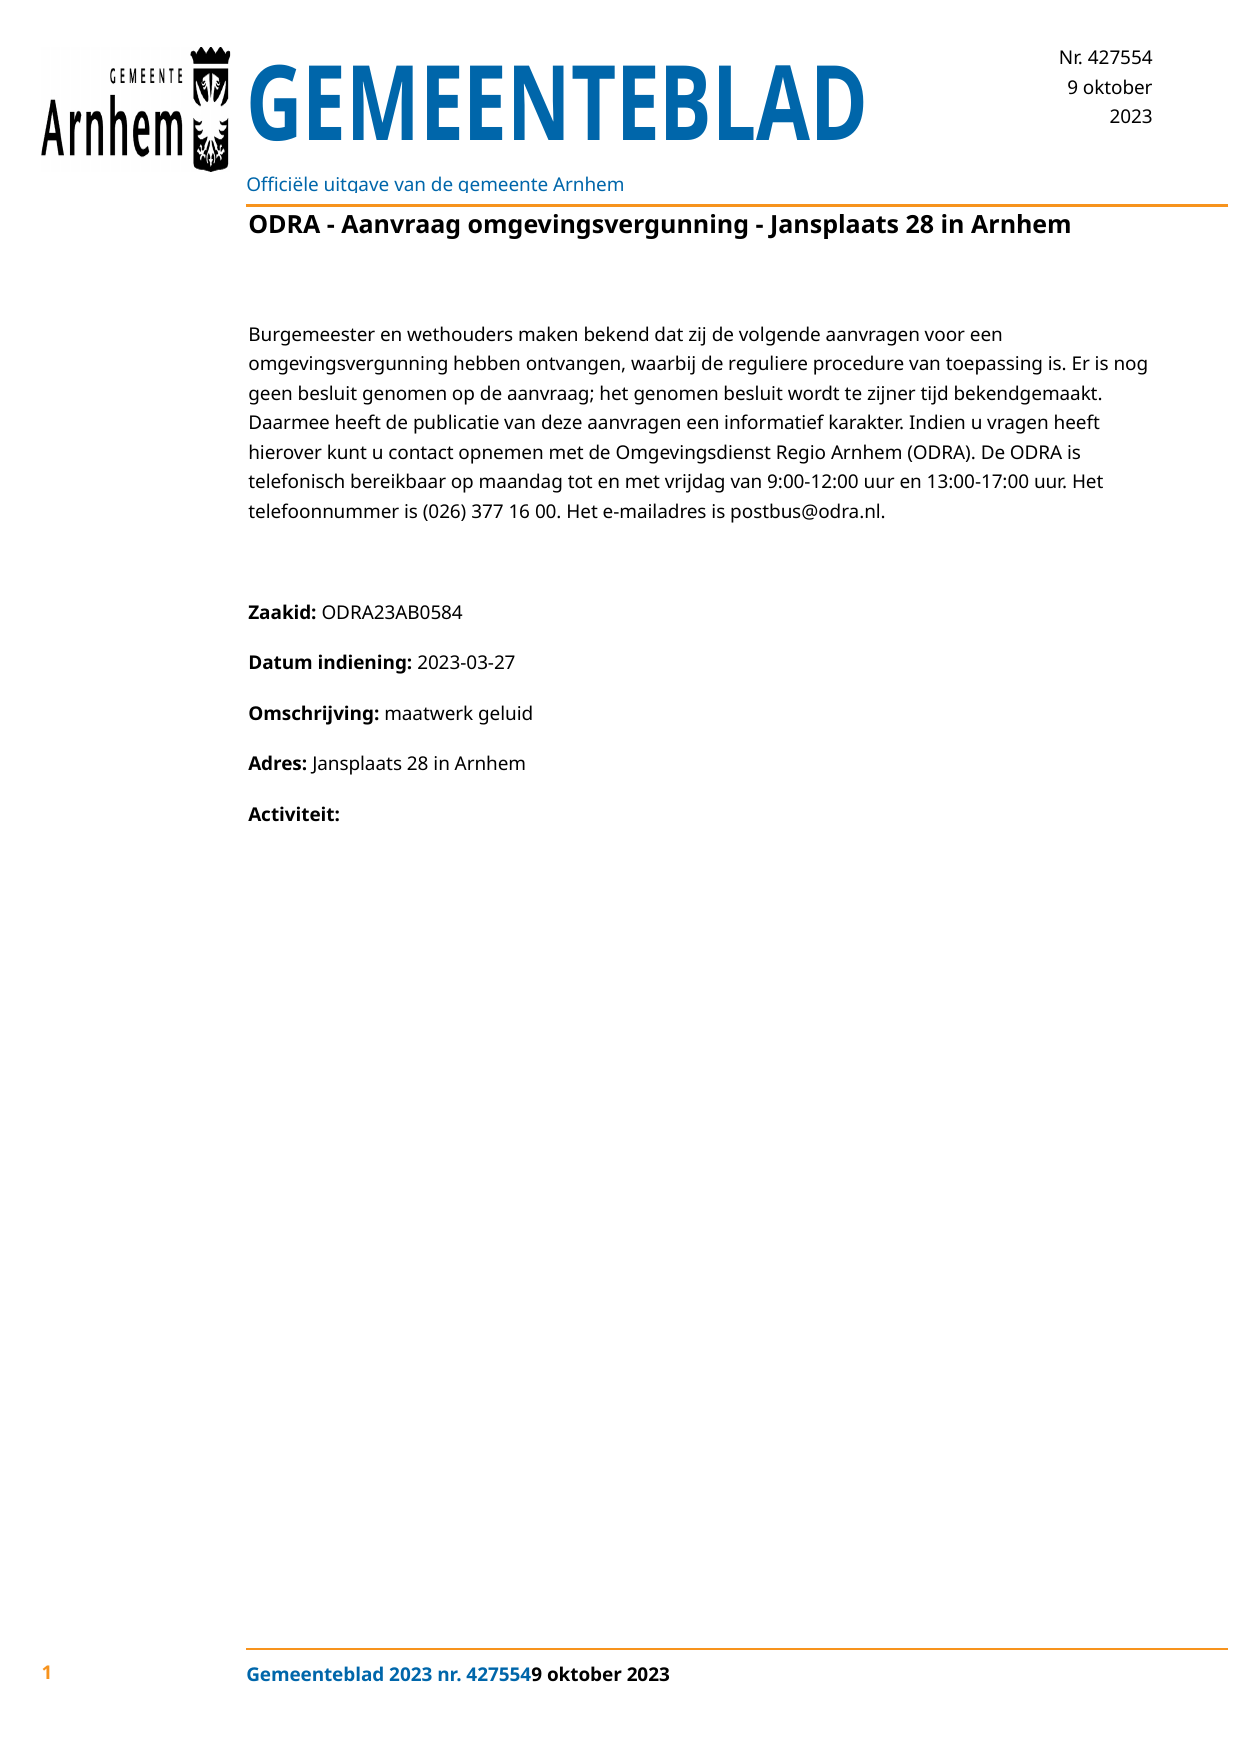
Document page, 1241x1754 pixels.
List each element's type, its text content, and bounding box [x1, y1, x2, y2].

text Burgemeester en wethouders maken bekend dat zij de volgende aanvragen voor een omgevingsvergunning hebben ontvangen, waarbij de reguliere procedure van toepassing is. Er is nog geen besluit genomen op de aanvraag; het genomen besluit wordt te zijner tijd bekendgemaakt. Daarmee heeft de publicatie van deze aanvragen een informatief karakter. Indien u vragen heeft hierover kunt u contact opnemen met de Omgevingsdienst Regio Arnhem (ODRA). De ODRA is telefonisch bereikbaar op maandag tot en met vrijdag van 9:00-12:00 uur en 13:00-17:00 uur. Het telefoonnummer is (026) 377 16 00. Het e-mailadres is postbus@odra.nl. [248, 321, 1152, 524]
text Zaakid: ODRA23AB0584 [248, 599, 1152, 625]
text Omschrijving: maatwerk geluid [248, 700, 1152, 726]
text Datum indiening: 2023-03-27 [248, 649, 1152, 675]
picture [41, 47, 231, 172]
text Activiteit: [248, 801, 1152, 826]
text ODRA - Aanvraag omgevingsvergunning - Jansplaats 28 in Arnhem [248, 207, 1152, 241]
text Adres: Jansplaats 28 in Arnhem [248, 750, 1152, 776]
